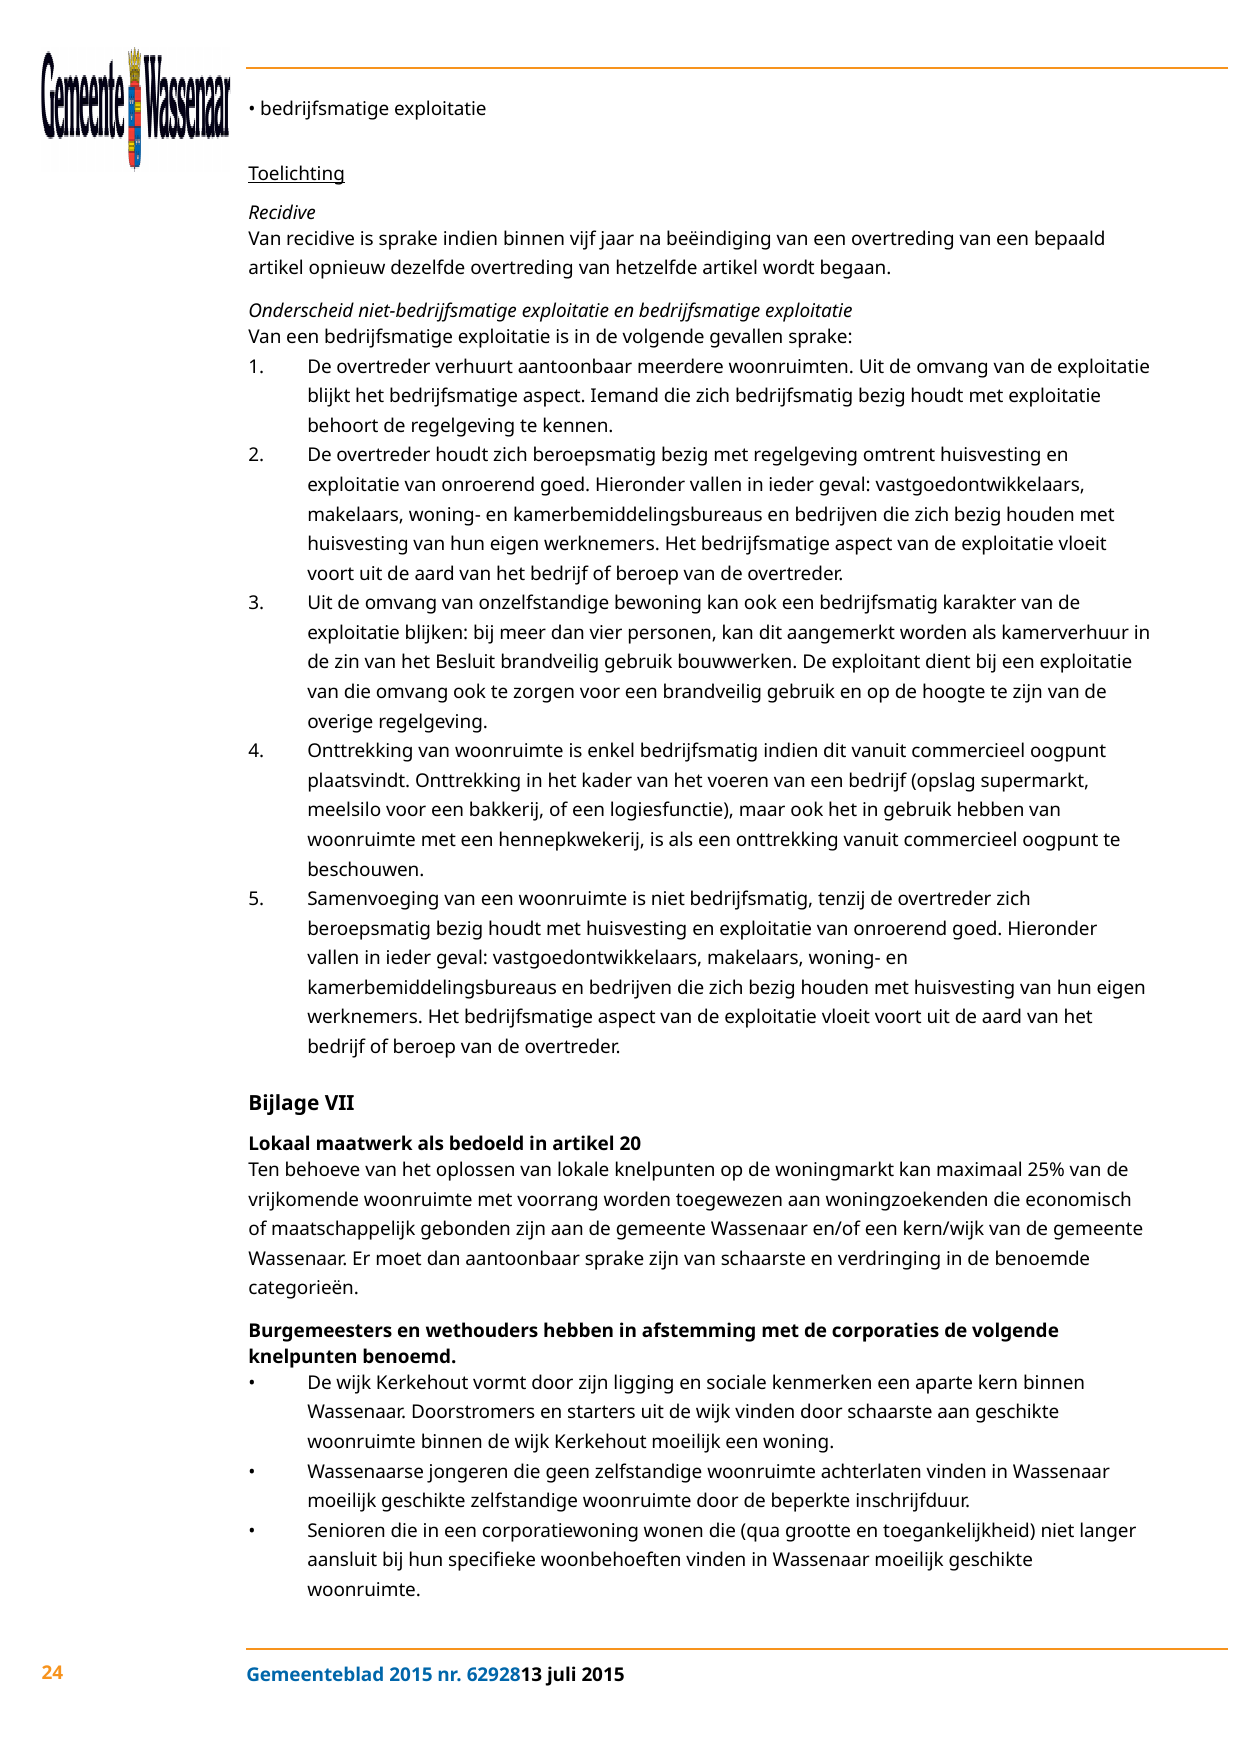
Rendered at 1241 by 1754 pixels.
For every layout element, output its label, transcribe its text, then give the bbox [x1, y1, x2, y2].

text Toelichting [248, 160, 1152, 186]
text Bijlage VII [248, 1088, 1152, 1117]
list Wassenaarse jongeren die geen zelfstandige woonruimte achterlaten vinden in Wassenaar moeilijk geschikte zelfstandige woonruimte door de beperkte inschrijfduur. [248, 1458, 1152, 1513]
list Senioren die in een corporatiewoning wonen die (qua grootte en toegankelijkheid) niet langer aansluit bij hun specifieke woonbehoeften vinden in Wassenaar moeilijk geschikte woonruimte. [248, 1517, 1152, 1602]
table_cell • bedrijfsmatige exploitatie [248, 95, 682, 121]
table_cell [917, 95, 1152, 121]
text Van recidive is sprake indien binnen vijf jaar na beëindiging van een overtreding van een bepaald artikel opnieuw dezelfde overtreding van hetzelfde artikel wordt begaan. [248, 225, 1152, 280]
text Burgemeesters en wethouders hebben in afstemming met de corporaties de volgende knelpunten benoemd. [248, 1318, 1152, 1369]
list Samenvoeging van een woonruimte is niet bedrijfsmatig, tenzij de overtreder zich beroepsmatig bezig houdt met huisvesting en exploitatie van onroerend goed. Hieronder vallen in ieder geval: vastgoedontwikkelaars, makelaars, woning- en kamerbemiddelingsbureaus en bedrijven die zich bezig houden met huisvesting van hun eigen werknemers. Het bedrijfsmatige aspect van de exploitatie vloeit voort uit de aard van het bedrijf of beroep van de overtreder. [248, 885, 1152, 1059]
text Recidive [248, 199, 1152, 225]
text Ten behoeve van het oplossen van lokale knelpunten op de woningmarkt kan maximaal 25% van de vrijkomende woonruimte met voorrang worden toegewezen aan woningzoekenden die economisch of maatschappelijk gebonden zijn aan de gemeente Wassenaar en/of een kern/wijk van de gemeente Wassenaar. Er moet dan aantoonbaar sprake zijn van schaarste en verdringing in de benoemde categorieën. [248, 1156, 1152, 1300]
list De wijk Kerkehout vormt door zijn ligging en sociale kenmerken een aparte kern binnen Wassenaar. Doorstromers en starters uit de wijk vinden door schaarste aan geschikte woonruimte binnen de wijk Kerkehout moeilijk een woning. [248, 1369, 1152, 1454]
list Uit de omvang van onzelfstandige bewoning kan ook een bedrijfsmatig karakter van de exploitatie blijken: bij meer dan vier personen, kan dit aangemerkt worden als kamerverhuur in de zin van het Besluit brandveilig gebruik bouwwerken. De exploitant dient bij een exploitatie van die omvang ook te zorgen voor een brandveilig gebruik en op de hoogte te zijn van de overige regelgeving. [248, 589, 1152, 733]
text Lokaal maatwerk als bedoeld in artikel 20 [248, 1131, 1152, 1156]
text Onderscheid niet-bedrijfsmatige exploitatie en bedrijfsmatige exploitatie [248, 297, 1152, 323]
picture [41, 47, 231, 172]
table_cell [682, 95, 917, 121]
text Van een bedrijfsmatige exploitatie is in de volgende gevallen sprake: [248, 323, 1152, 349]
list Onttrekking van woonruimte is enkel bedrijfsmatig indien dit vanuit commercieel oogpunt plaatsvindt. Onttrekking in het kader van het voeren van een bedrijf (opslag supermarkt, meelsilo voor een bakkerij, of een logiesfunctie), maar ook het in gebruik hebben van woonruimte met een hennepkwekerij, is als een onttrekking vanuit commercieel oogpunt te beschouwen. [248, 737, 1152, 881]
list De overtreder verhuurt aantoonbaar meerdere woonruimten. Uit de omvang van de exploitatie blijkt het bedrijfsmatige aspect. Iemand die zich bedrijfsmatig bezig houdt met exploitatie behoort de regelgeving te kennen. [248, 353, 1152, 438]
list De overtreder houdt zich beroepsmatig bezig met regelgeving omtrent huisvesting en exploitatie van onroerend goed. Hieronder vallen in ieder geval: vastgoedontwikkelaars, makelaars, woning- en kamerbemiddelingsbureaus en bedrijven die zich bezig houden met huisvesting van hun eigen werknemers. Het bedrijfsmatige aspect van de exploitatie vloeit voort uit de aard van het bedrijf of beroep van de overtreder. [248, 442, 1152, 586]
